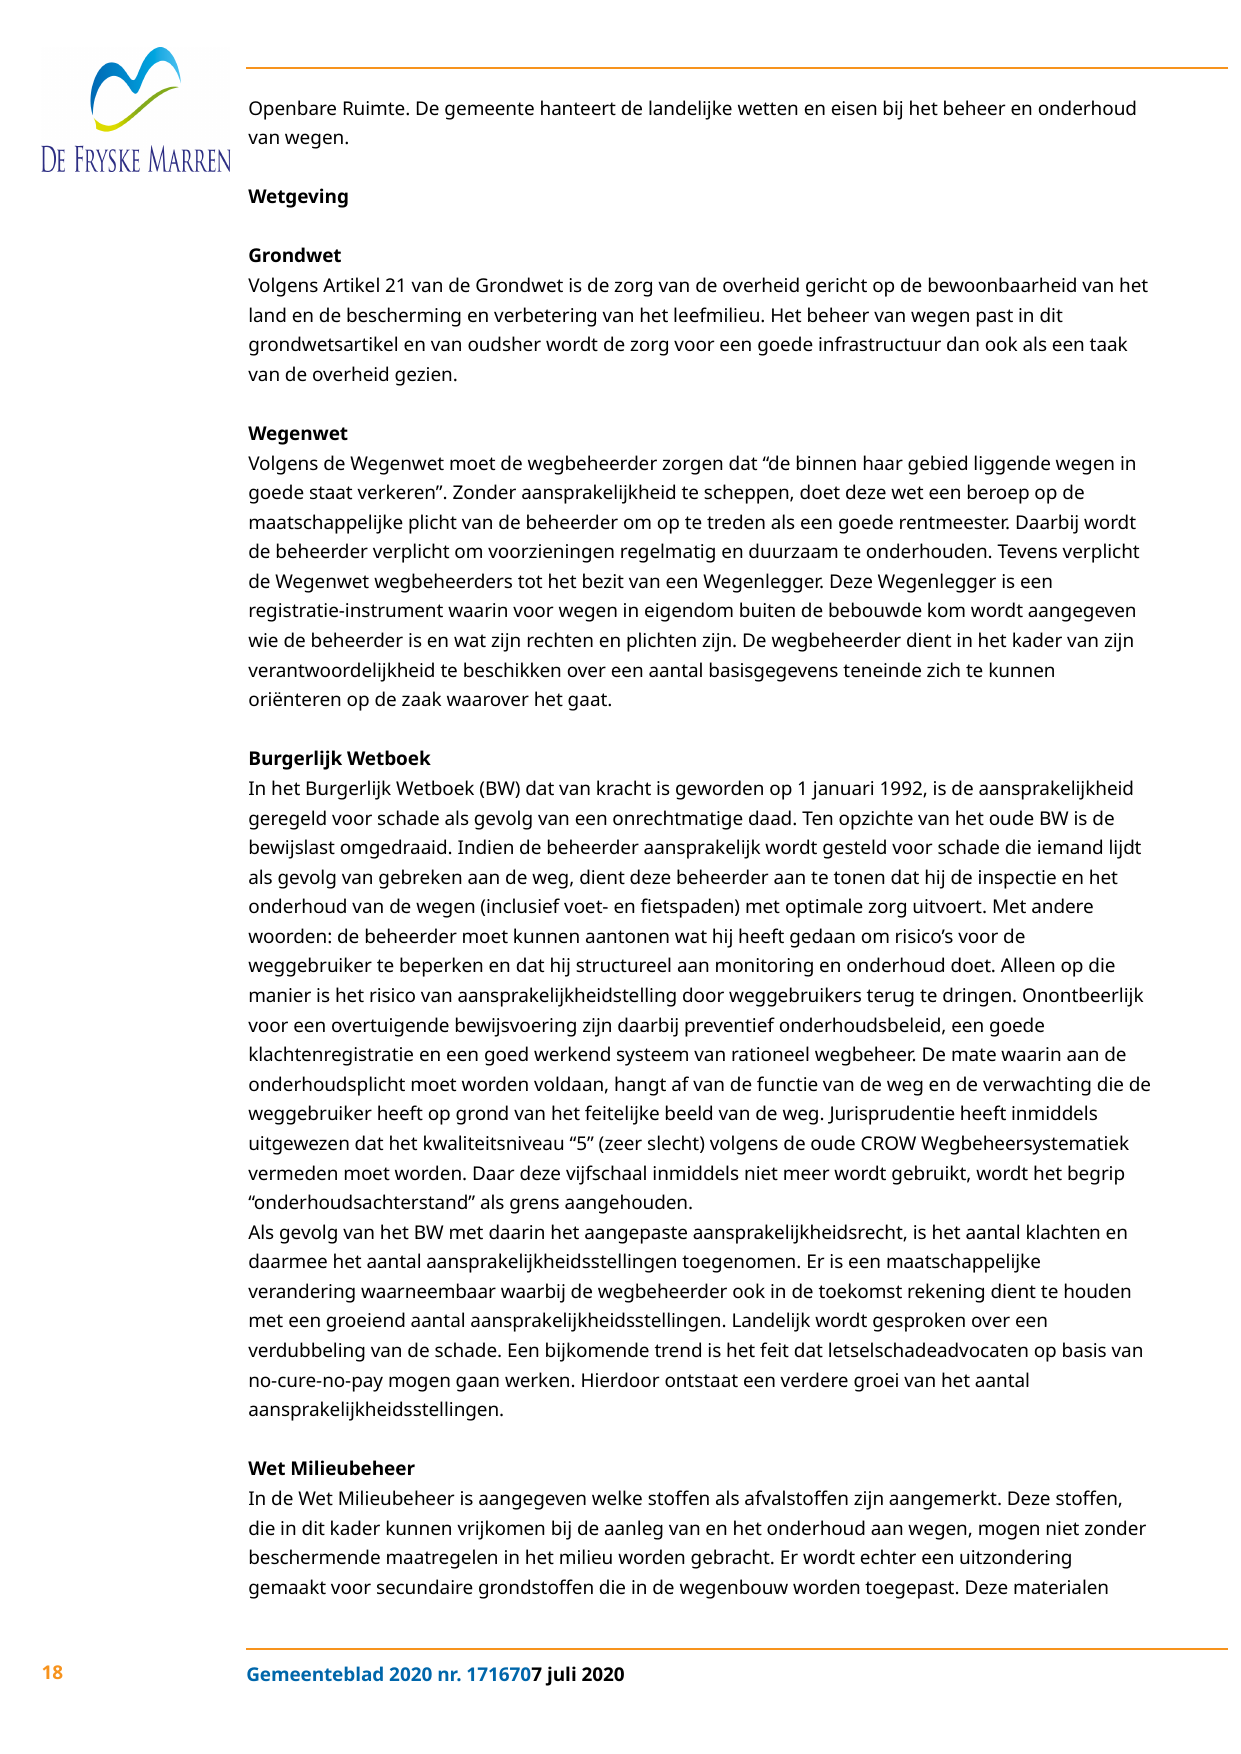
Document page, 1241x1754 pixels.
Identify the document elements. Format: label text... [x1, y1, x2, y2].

text Burgerlijk Wetboek [248, 746, 1152, 771]
text In het Burgerlijk Wetboek (BW) dat van kracht is geworden op 1 januari 1992, is de aansprakelijkheid [248, 775, 1152, 801]
picture [41, 47, 231, 172]
text Volgens de Wegenwet moet de wegbeheerder zorgen dat “de binnen haar gebied liggende wegen in goede staat verkeren”. Zonder aansprakelijkheid te scheppen, doet deze wet een beroep op de maatschappelijke plicht van de beheerder om op te treden als een goede rentmeester. Daarbij wordt de beheerder verplicht om voorzieningen regelmatig en duurzaam te onderhouden. Tevens verplicht de Wegenwet wegbeheerders tot het bezit van een Wegenlegger. Deze Wegenlegger is een registratie-instrument waarin voor wegen in eigendom buiten de bebouwde kom wordt aangegeven wie de beheerder is en wat zijn rechten en plichten zijn. De wegbeheerder dient in het kader van zijn verantwoordelijkheid te beschikken over een aantal basisgegevens teneinde zich te kunnen oriënteren op de zaak waarover het gaat. [248, 450, 1152, 712]
text Wetgeving [248, 183, 1152, 209]
text Als gevolg van het BW met daarin het aangepaste aansprakelijkheidsrecht, is het aantal klachten en daarmee het aantal aansprakelijkheidsstellingen toegenomen. Er is een maatschappelijke verandering waarneembaar waarbij de wegbeheerder ook in de toekomst rekening dient te houden met een groeiend aantal aansprakelijkheidsstellingen. Landelijk wordt gesproken over een verdubbeling van de schade. Een bijkomende trend is het feit dat letselschadeadvocaten op basis van no-cure-no-pay mogen gaan werken. Hierdoor ontstaat een verdere groei van het aantal aansprakelijkheidsstellingen. [248, 1219, 1152, 1422]
text Wegenwet [248, 420, 1152, 446]
text Volgens Artikel 21 van de Grondwet is de zorg van de overheid gericht op de bewoonbaarheid van het land en de bescherming en verbetering van het leefmilieu. Het beheer van wegen past in dit grondwetsartikel en van oudsher wordt de zorg voor een goede infrastructuur dan ook als een taak van de overheid gezien. [248, 272, 1152, 387]
text Openbare Ruimte. De gemeente hanteert de landelijke wetten en eisen bij het beheer en onderhoud van wegen. [248, 95, 1152, 150]
text geregeld voor schade als gevolg van een onrechtmatige daad. Ten opzichte van het oude BW is de bewijslast omgedraaid. Indien de beheerder aansprakelijk wordt gesteld voor schade die iemand lijdt als gevolg van gebreken aan de weg, dient deze beheerder aan te tonen dat hij de inspectie en het onderhoud van de wegen (inclusief voet- en fietspaden) met optimale zorg uitvoert. Met andere woorden: de beheerder moet kunnen aantonen wat hij heeft gedaan om risico’s voor de weggebruiker te beperken en dat hij structureel aan monitoring en onderhoud doet. Alleen op die manier is het risico van aansprakelijkheidstelling door weggebruikers terug te dringen. Onontbeerlijk voor een overtuigende bewijsvoering zijn daarbij preventief onderhoudsbeleid, een goede klachtenregistratie en een goed werkend systeem van rationeel wegbeheer. De mate waarin aan de onderhoudsplicht moet worden voldaan, hangt af van de functie van de weg en de verwachting die de weggebruiker heeft op grond van het feitelijke beeld van de weg. Jurisprudentie heeft inmiddels uitgewezen dat het kwaliteitsniveau “5” (zeer slecht) volgens de oude CROW Wegbeheersystematiek vermeden moet worden. Daar deze vijfschaal inmiddels niet meer wordt gebruikt, wordt het begrip “onderhoudsachterstand” als grens aangehouden. [248, 805, 1152, 1215]
text In de Wet Milieubeheer is aangegeven welke stoffen als afvalstoffen zijn aangemerkt. Deze stoffen, die in dit kader kunnen vrijkomen bij de aanleg van en het onderhoud aan wegen, mogen niet zonder beschermende maatregelen in het milieu worden gebracht. Er wordt echter een uitzondering gemaakt voor secundaire grondstoffen die in de wegenbouw worden toegepast. Deze materialen [248, 1485, 1152, 1600]
text Wet Milieubeheer [248, 1456, 1152, 1481]
text Grondwet [248, 243, 1152, 268]
